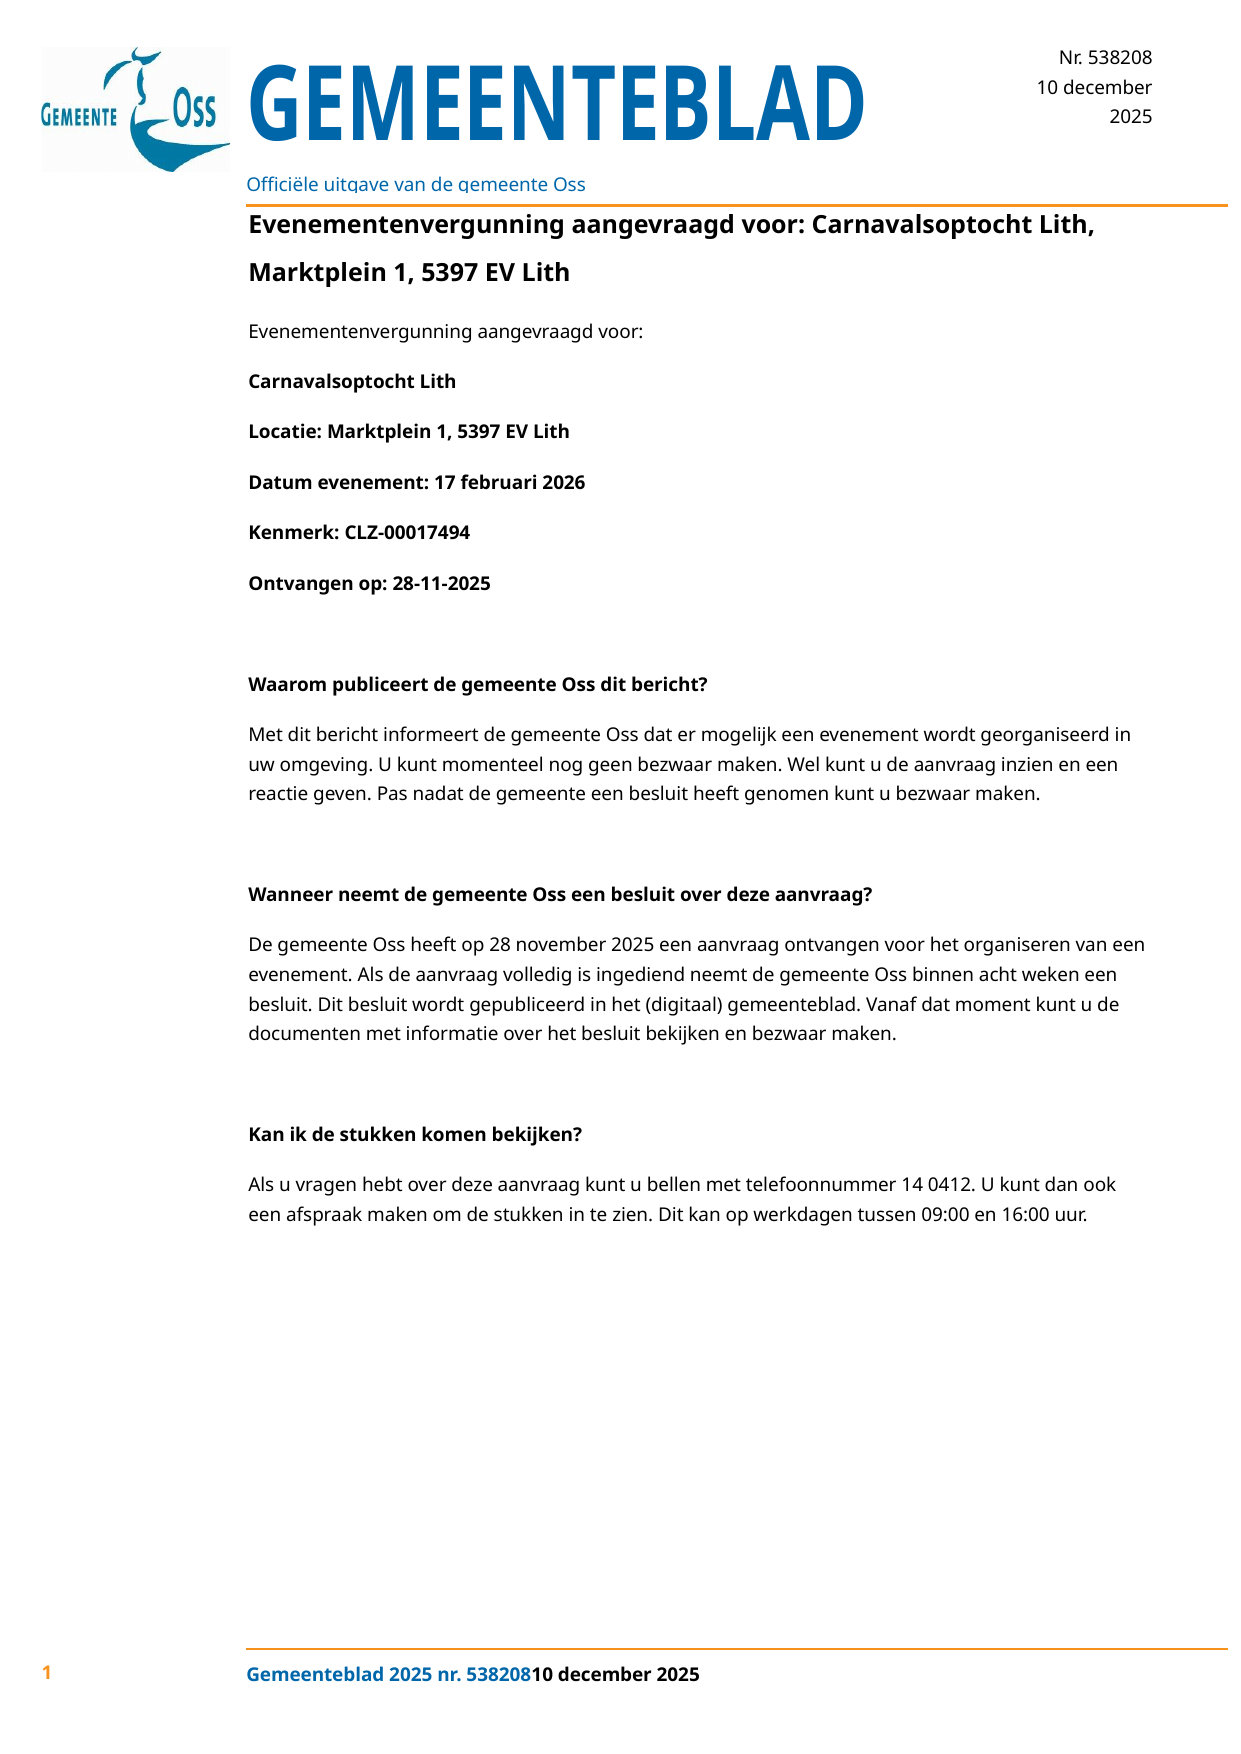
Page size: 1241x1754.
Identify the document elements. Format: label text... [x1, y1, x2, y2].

text Datum evenement: 17 februari 2026 [248, 469, 1152, 495]
text Met dit bericht informeert de gemeente Oss dat er mogelijk een evenement wordt georganiseerd in uw omgeving. U kunt momenteel nog geen bezwaar maken. Wel kunt u de aanvraag inzien en een reactie geven. Pas nadat de gemeente een besluit heeft genomen kunt u bezwaar maken. [248, 721, 1152, 806]
text Kenmerk: CLZ-00017494 [248, 519, 1152, 545]
text De gemeente Oss heeft op 28 november 2025 een aanvraag ontvangen voor het organiseren van een evenement. Als de aanvraag volledig is ingediend neemt de gemeente Oss binnen acht weken een besluit. Dit besluit wordt gepubliceerd in het (digitaal) gemeenteblad. Vanaf dat moment kunt u de documenten met informatie over het besluit bekijken en bezwaar maken. [248, 932, 1152, 1046]
picture [41, 47, 231, 172]
text Waarom publiceert de gemeente Oss dit bericht? [248, 671, 1152, 697]
text Evenementenvergunning aangevraagd voor: Carnavalsoptocht Lith, Marktplein 1, 5397 EV Lith [248, 207, 1152, 288]
text Wanneer neemt de gemeente Oss een besluit over deze aanvraag? [248, 881, 1152, 907]
text Locatie: Marktplein 1, 5397 EV Lith [248, 419, 1152, 444]
text Ontvangen op: 28-11-2025 [248, 570, 1152, 596]
text Kan ik de stukken komen bekijken? [248, 1121, 1152, 1147]
text Als u vragen hebt over deze aanvraag kunt u bellen met telefoonnummer 14 0412. U kunt dan ook een afspraak maken om de stukken in te zien. Dit kan op werkdagen tussen 09:00 en 16:00 uur. [248, 1172, 1152, 1227]
text Evenementenvergunning aangevraagd voor: [248, 318, 1152, 344]
text Carnavalsoptocht Lith [248, 368, 1152, 394]
